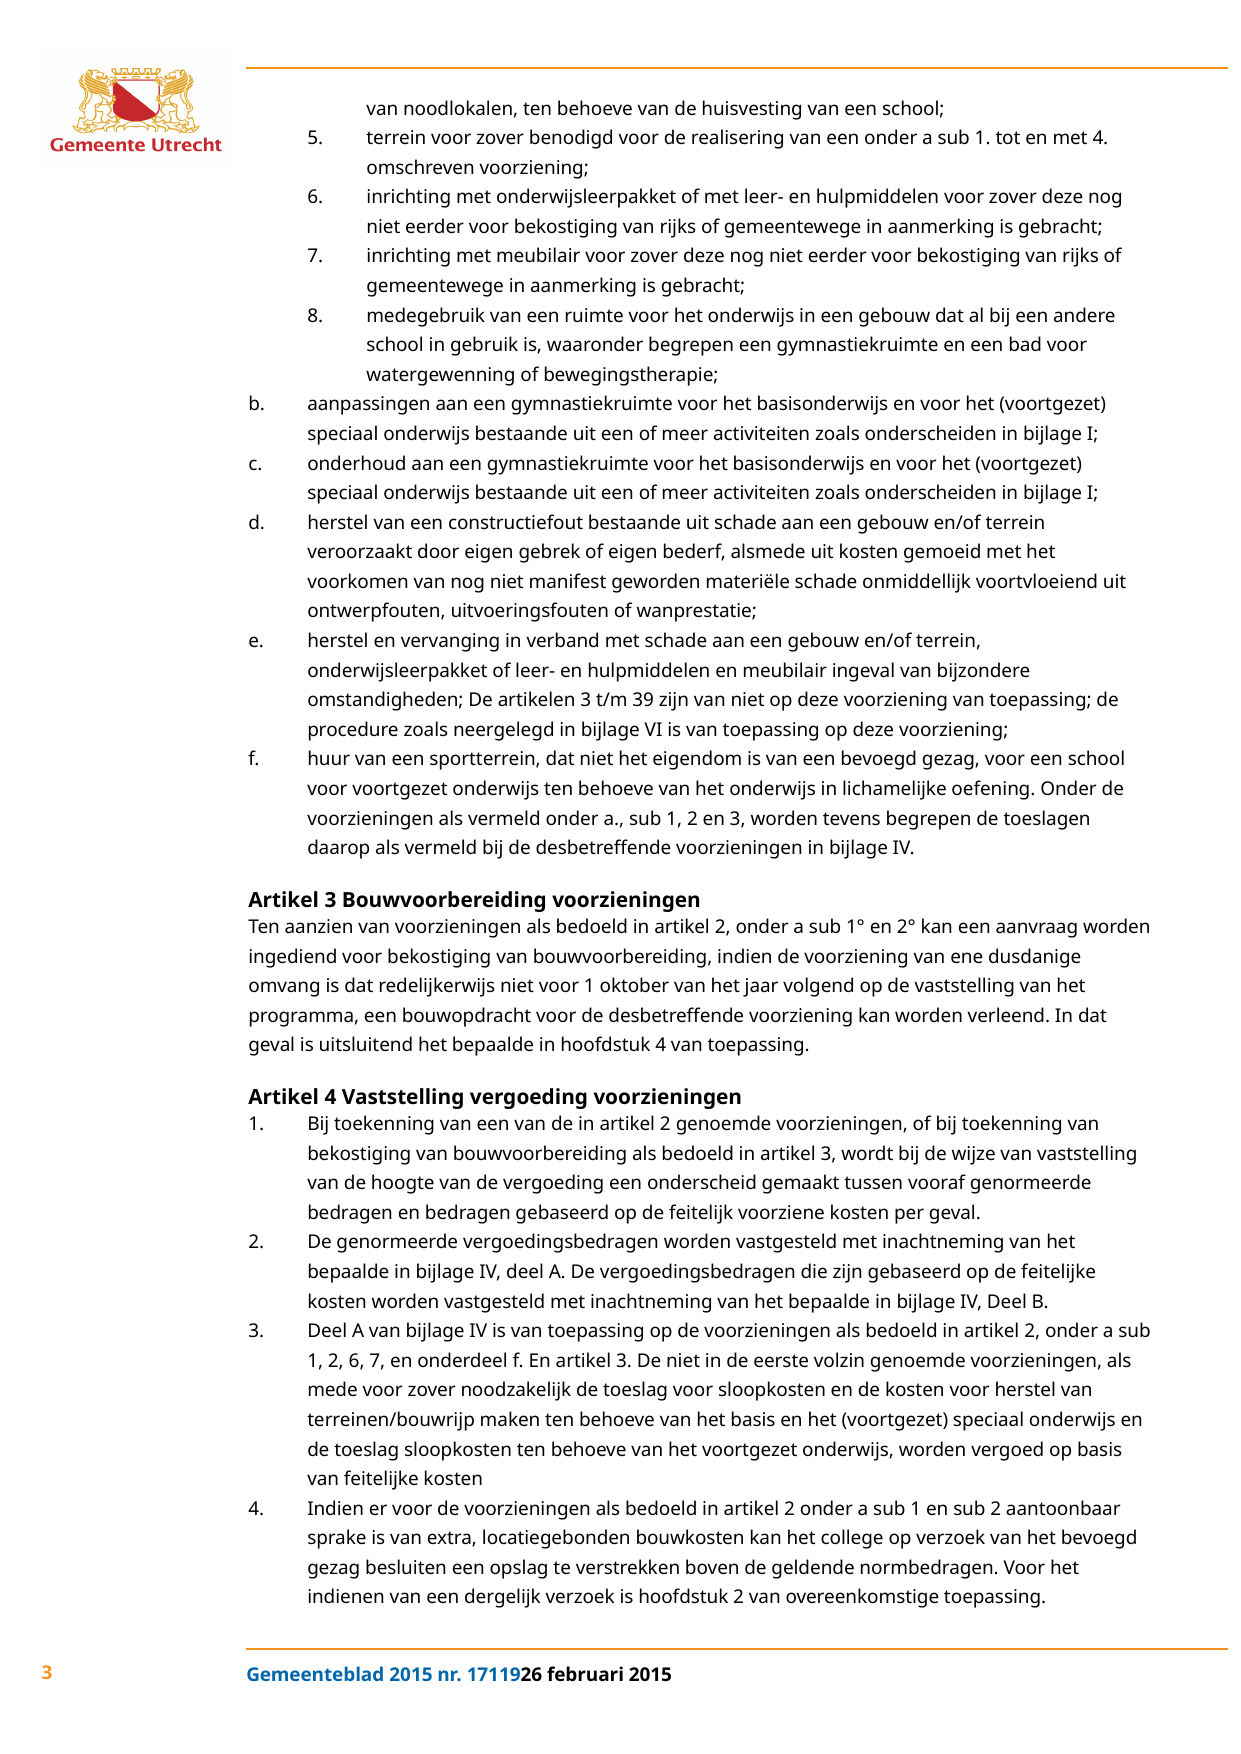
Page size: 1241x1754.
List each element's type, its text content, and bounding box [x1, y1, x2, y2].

list herstel van een constructiefout bestaande uit schade aan een gebouw en/of terrein veroorzaakt door eigen gebrek of eigen bederf, alsmede uit kosten gemoeid met het voorkomen van nog niet manifest geworden materiële schade onmiddellijk voortvloeiend uit ontwerpfouten, uitvoeringsfouten of wanprestatie; [248, 509, 1152, 623]
text Ten aanzien van voorzieningen als bedoeld in artikel 2, onder a sub 1° en 2° kan een aanvraag worden ingediend voor bekostiging van bouwvoorbereiding, indien de voorziening van ene dusdanige omvang is dat redelijkerwijs niet voor 1 oktober van het jaar volgend op de vaststelling van het programma, een bouwopdracht voor de desbetreffende voorziening kan worden verleend. In dat geval is uitsluitend het bepaalde in hoofdstuk 4 van toepassing. [248, 913, 1152, 1057]
list onderhoud aan een gymnastiekruimte voor het basisonderwijs en voor het (voortgezet) speciaal onderwijs bestaande uit een of meer activiteiten zoals onderscheiden in bijlage I; [248, 450, 1152, 505]
list huur van een sportterrein, dat niet het eigendom is van een bevoegd gezag, voor een school voor voortgezet onderwijs ten behoeve van het onderwijs in lichamelijke oefening. Onder de voorzieningen als vermeld onder a., sub 1, 2 en 3, worden tevens begrepen de toeslagen daarop als vermeld bij de desbetreffende voorzieningen in bijlage IV. [248, 746, 1152, 860]
picture [41, 47, 231, 172]
list Indien er voor de voorzieningen als bedoeld in artikel 2 onder a sub 1 en sub 2 aantoonbaar sprake is van extra, locatiegebonden bouwkosten kan het college op verzoek van het bevoegd gezag besluiten een opslag te verstrekken boven de geldende normbedragen. Voor het indienen van een dergelijk verzoek is hoofdstuk 2 van overeenkomstige toepassing. [248, 1495, 1152, 1609]
list aanpassingen aan een gymnastiekruimte voor het basisonderwijs en voor het (voortgezet) speciaal onderwijs bestaande uit een of meer activiteiten zoals onderscheiden in bijlage I; [248, 391, 1152, 446]
list medegebruik van een ruimte voor het onderwijs in een gebouw dat al bij een andere school in gebruik is, waaronder begrepen een gymnastiekruimte en een bad voor watergewenning of bewegingstherapie; [307, 302, 1152, 387]
list inrichting met onderwijsleerpakket of met leer- en hulpmiddelen voor zover deze nog niet eerder voor bekostiging van rijks of gemeentewege in aanmerking is gebracht; [307, 183, 1152, 239]
list terrein voor zover benodigd voor de realisering van een onder a sub 1. tot en met 4. omschreven voorziening; [307, 124, 1152, 180]
list De genormeerde vergoedingsbedragen worden vastgesteld met inachtneming van het bepaalde in bijlage IV, deel A. De vergoedingsbedragen die zijn gebaseerd op de feitelijke kosten worden vastgesteld met inachtneming van het bepaalde in bijlage IV, Deel B. [248, 1229, 1152, 1314]
text Artikel 3 Bouwvoorbereiding voorzieningen [248, 885, 1152, 913]
list herstel en vervanging in verband met schade aan een gebouw en/of terrein, onderwijsleerpakket of leer- en hulpmiddelen en meubilair ingeval van bijzondere omstandigheden; De artikelen 3 t/m 39 zijn van niet op deze voorziening van toepassing; de procedure zoals neergelegd in bijlage VI is van toepassing op deze voorziening; [248, 627, 1152, 742]
text Artikel 4 Vaststelling vergoeding voorzieningen [248, 1082, 1152, 1110]
list Deel A van bijlage IV is van toepassing op de voorzieningen als bedoeld in artikel 2, onder a sub 1, 2, 6, 7, en onderdeel f. En artikel 3. De niet in de eerste volzin genoemde voorzieningen, als mede voor zover noodzakelijk de toeslag voor sloopkosten en de kosten voor herstel van terreinen/bouwrijp maken ten behoeve van het basis en het (voortgezet) speciaal onderwijs en de toeslag sloopkosten ten behoeve van het voortgezet onderwijs, worden vergoed op basis van feitelijke kosten [248, 1317, 1152, 1491]
list van noodlokalen, ten behoeve van de huisvesting van een school; [307, 95, 1152, 121]
list Bij toekenning van een van de in artikel 2 genoemde voorzieningen, of bij toekenning van bekostiging van bouwvoorbereiding als bedoeld in artikel 3, wordt bij de wijze van vaststelling van de hoogte van de vergoeding een onderscheid gemaakt tussen vooraf genormeerde bedragen en bedragen gebaseerd op de feitelijk voorziene kosten per geval. [248, 1110, 1152, 1225]
list inrichting met meubilair voor zover deze nog niet eerder voor bekostiging van rijks of gemeentewege in aanmerking is gebracht; [307, 243, 1152, 298]
